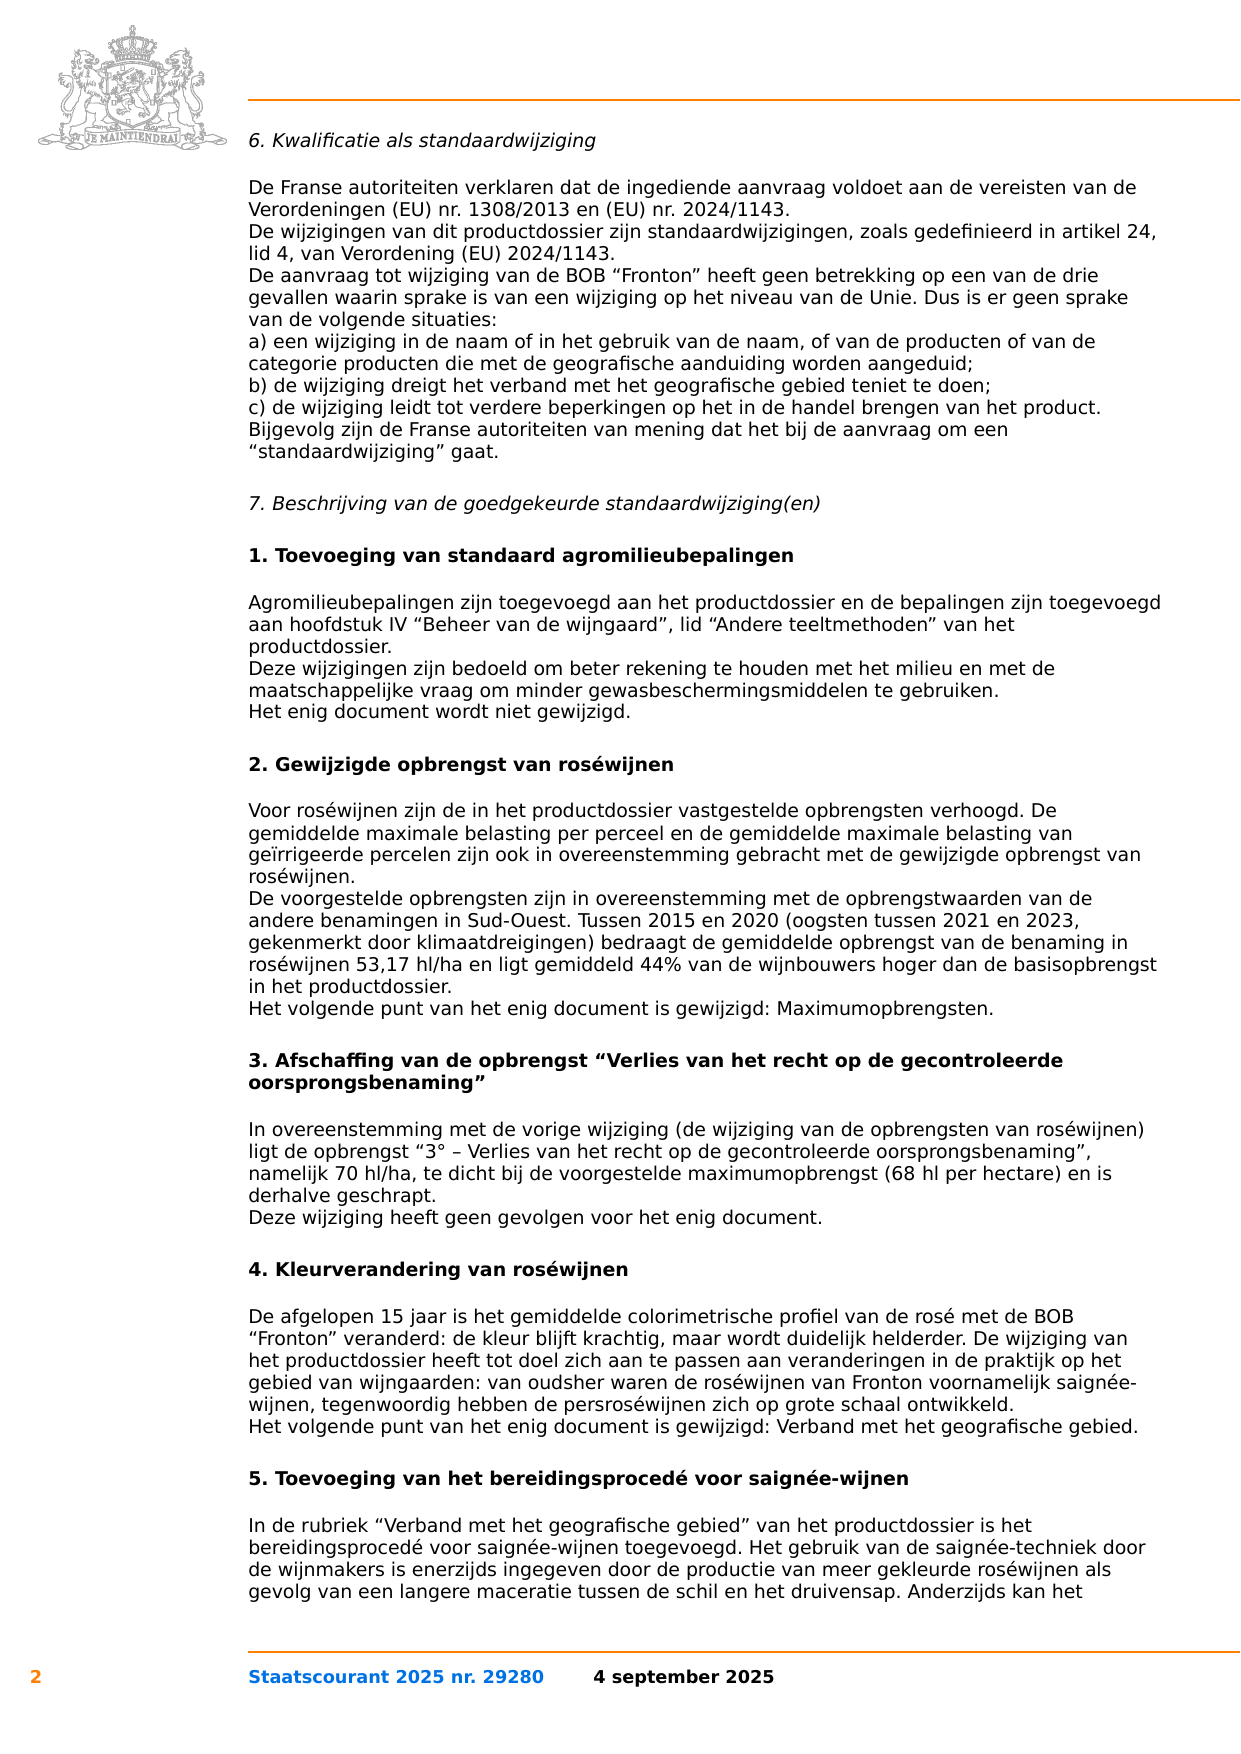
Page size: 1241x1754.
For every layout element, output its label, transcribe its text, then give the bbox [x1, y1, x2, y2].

subtitle 5. Toevoeging van het bereidingsprocedé voor saignée-wijnen [248, 1468, 1163, 1490]
text a) een wijziging in de naam of in het gebruik van de naam, of van de producten of van de categorie producten die met de geografische aanduiding worden aangeduid; [248, 331, 1163, 375]
subtitle 7. Beschrijving van de goedgekeurde standaardwijziging(en) [248, 493, 1163, 514]
text Voor roséwijnen zijn de in het productdossier vastgestelde opbrengsten verhoogd. De gemiddelde maximale belasting per perceel en de gemiddelde maximale belasting van geïrrigeerde percelen zijn ook in overeenstemming gebracht met de gewijzigde opbrengst van roséwijnen. [248, 800, 1163, 888]
text De wijzigingen van dit productdossier zijn standaardwijzigingen, zoals gedefinieerd in artikel 24, lid 4, van Verordening (EU) 2024/1143. [248, 221, 1163, 265]
subtitle 6. Kwalificatie als standaardwijziging [248, 130, 1163, 152]
text Deze wijziging heeft geen gevolgen voor het enig document. [248, 1207, 1163, 1229]
picture [38, 25, 227, 150]
text In de rubriek “Verband met het geografische gebied” van het productdossier is het bereidingsprocedé voor saignée-wijnen toegevoegd. Het gebruik van de saignée-techniek door de wijnmakers is enerzijds ingegeven door de productie van meer gekleurde roséwijnen als gevolg van een langere maceratie tussen de schil en het druivensap. Anderzijds kan het [248, 1515, 1163, 1603]
text Bijgevolg zijn de Franse autoriteiten van mening dat het bij de aanvraag om een “standaardwijziging” gaat. [248, 419, 1163, 463]
text Het volgende punt van het enig document is gewijzigd: Maximumopbrengsten. [248, 998, 1163, 1020]
subtitle 4. Kleurverandering van roséwijnen [248, 1259, 1163, 1281]
text Het enig document wordt niet gewijzigd. [248, 701, 1163, 723]
text Het volgende punt van het enig document is gewijzigd: Verband met het geografische gebied. [248, 1416, 1163, 1438]
text In overeenstemming met de vorige wijziging (de wijziging van de opbrengsten van roséwijnen) ligt de opbrengst “3° – Verlies van het recht op de gecontroleerde oorsprongsbenaming”, namelijk 70 hl/ha, te dicht bij de voorgestelde maximumopbrengst (68 hl per hectare) en is derhalve geschrapt. [248, 1119, 1163, 1207]
text c) de wijziging leidt tot verdere beperkingen op het in de handel brengen van het product. [248, 397, 1163, 419]
subtitle 2. Gewijzigde opbrengst van roséwijnen [248, 753, 1163, 775]
text b) de wijziging dreigt het verband met het geografische gebied teniet te doen; [248, 375, 1163, 397]
text De voorgestelde opbrengsten zijn in overeenstemming met de opbrengstwaarden van de andere benamingen in Sud-Ouest. Tussen 2015 en 2020 (oogsten tussen 2021 en 2023, gekenmerkt door klimaatdreigingen) bedraagt de gemiddelde opbrengst van de benaming in roséwijnen 53,17 hl/ha en ligt gemiddeld 44% van de wijnbouwers hoger dan de basisopbrengst in het productdossier. [248, 888, 1163, 998]
subtitle 1. Toevoeging van standaard agromilieubepalingen [248, 544, 1163, 567]
text De aanvraag tot wijziging van de BOB “Fronton” heeft geen betrekking op een van de drie gevallen waarin sprake is van een wijziging op het niveau van de Unie. Dus is er geen sprake van de volgende situaties: [248, 265, 1163, 331]
text Agromilieubepalingen zijn toegevoegd aan het productdossier en de bepalingen zijn toegevoegd aan hoofdstuk IV “Beheer van de wijngaard”, lid “Andere teeltmethoden” van het productdossier. [248, 592, 1163, 657]
subtitle 3. Afschaffing van de opbrengst “Verlies van het recht op de gecontroleerde oorsprongsbenaming” [248, 1050, 1163, 1094]
text De Franse autoriteiten verklaren dat de ingediende aanvraag voldoet aan de vereisten van de Verordeningen (EU) nr. 1308/2013 en (EU) nr. 2024/1143. [248, 177, 1163, 221]
text Deze wijzigingen zijn bedoeld om beter rekening te houden met het milieu en met de maatschappelijke vraag om minder gewasbeschermingsmiddelen te gebruiken. [248, 657, 1163, 701]
text De afgelopen 15 jaar is het gemiddelde colorimetrische profiel van de rosé met de BOB “Fronton” veranderd: de kleur blijft krachtig, maar wordt duidelijk helderder. De wijziging van het productdossier heeft tot doel zich aan te passen aan veranderingen in de praktijk op het gebied van wijngaarden: van oudsher waren de roséwijnen van Fronton voornamelijk saignée-wijnen, tegenwoordig hebben de persroséwijnen zich op grote schaal ontwikkeld. [248, 1306, 1163, 1416]
